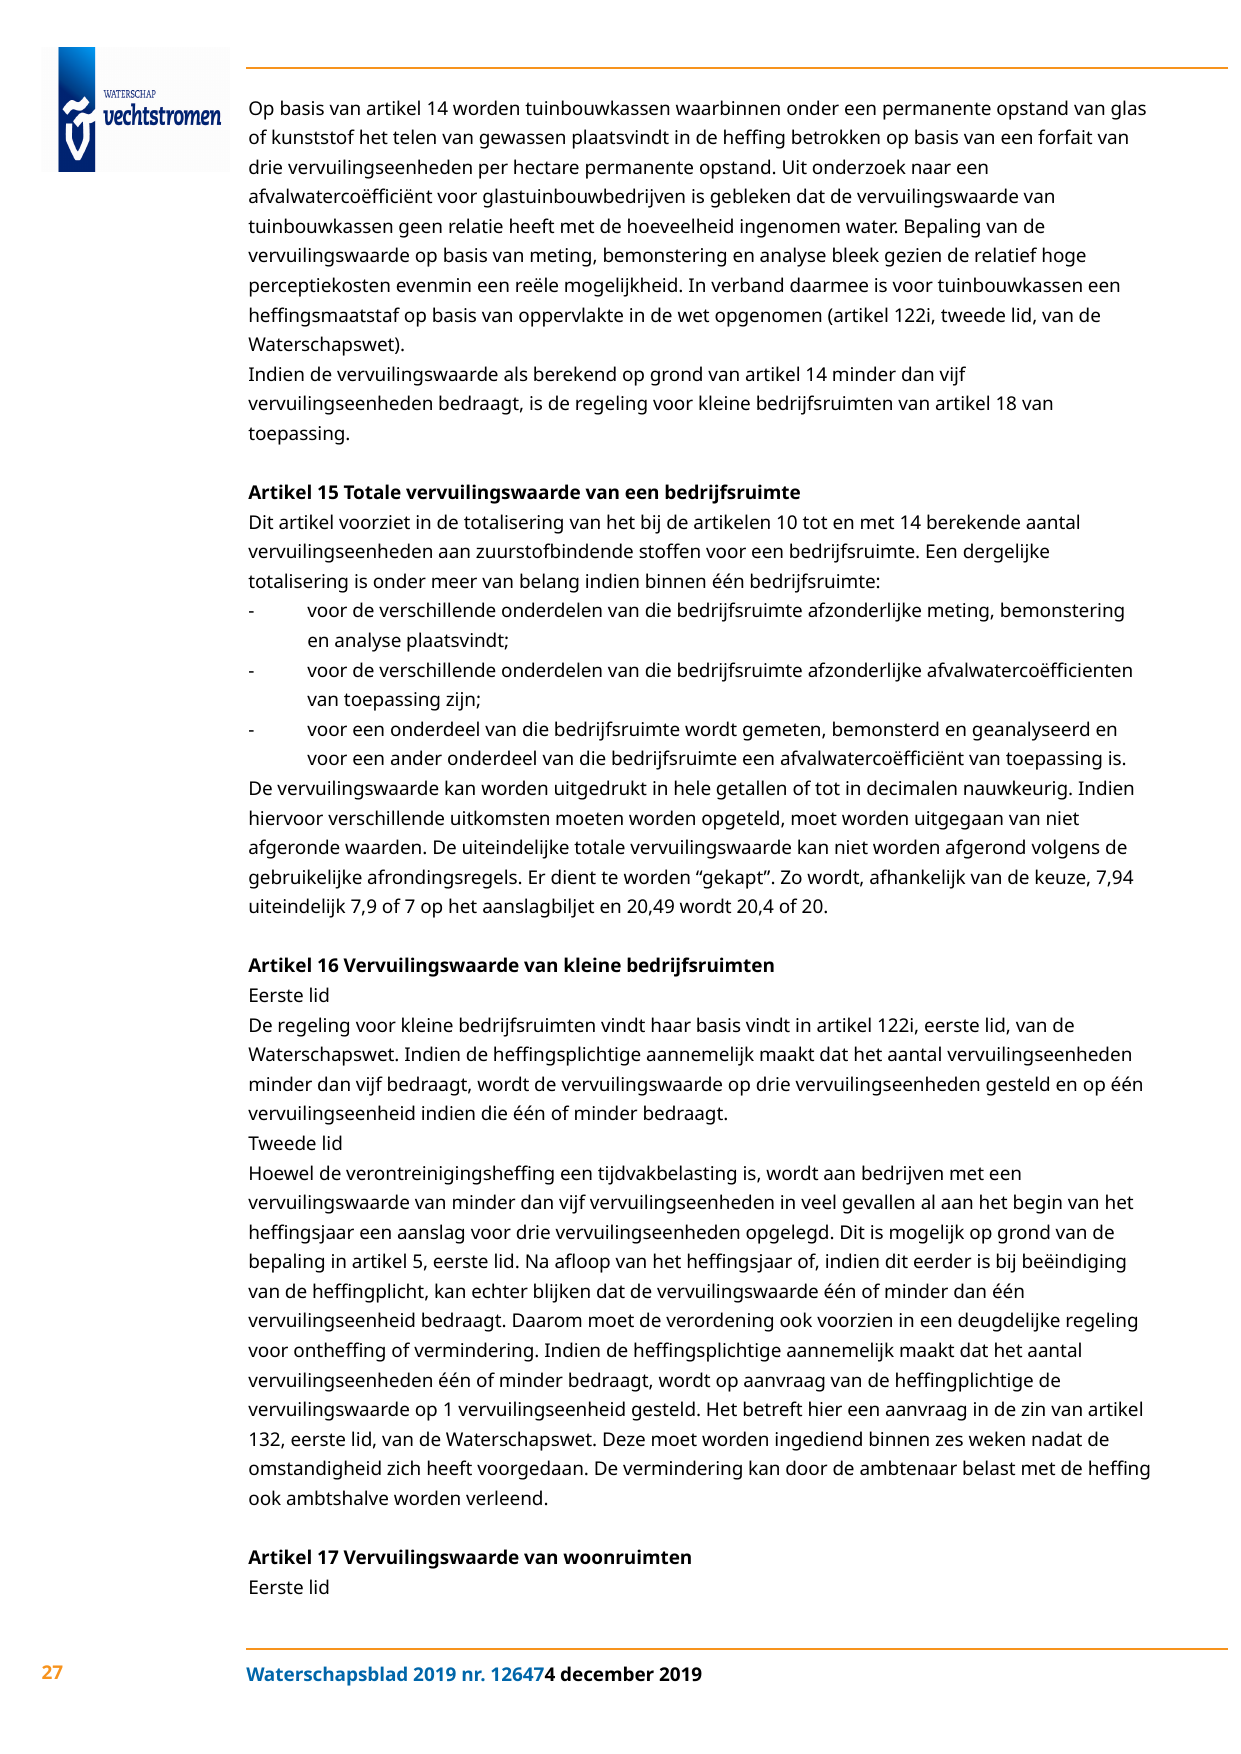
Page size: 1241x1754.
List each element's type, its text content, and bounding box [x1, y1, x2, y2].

text De vervuilingswaarde kan worden uitgedrukt in hele getallen of tot in decimalen nauwkeurig. Indien hiervoor verschillende uitkomsten moeten worden opgeteld, moet worden uitgegaan van niet afgeronde waarden. De uiteindelijke totale vervuilingswaarde kan niet worden afgerond volgens de gebruikelijke afrondingsregels. Er dient te worden “gekapt”. Zo wordt, afhankelijk van de keuze, 7,94 uiteindelijk 7,9 of 7 op het aanslagbiljet en 20,49 wordt 20,4 of 20. [248, 775, 1152, 919]
list voor een onderdeel van die bedrijfsruimte wordt gemeten, bemonsterd en geanalyseerd en voor een ander onderdeel van die bedrijfsruimte een afvalwatercoëfficiënt van toepassing is. [248, 716, 1152, 771]
text Eerste lid [248, 1574, 1152, 1600]
text Tweede lid [248, 1130, 1152, 1156]
list voor de verschillende onderdelen van die bedrijfsruimte afzonderlijke meting, bemonstering en analyse plaatsvindt; [248, 598, 1152, 653]
text Indien de vervuilingswaarde als berekend op grond van artikel 14 minder dan vijf vervuilingseenheden bedraagt, is de regeling voor kleine bedrijfsruimten van artikel 18 van toepassing. [248, 361, 1152, 446]
text Op basis van artikel 14 worden tuinbouwkassen waarbinnen onder een permanente opstand van glas of kunststof het telen van gewassen plaatsvindt in de heffing betrokken op basis van een forfait van drie vervuilingseenheden per hectare permanente opstand. Uit onderzoek naar een afvalwatercoëfficiënt voor glastuinbouwbedrijven is gebleken dat de vervuilingswaarde van tuinbouwkassen geen relatie heeft met de hoeveelheid ingenomen water. Bepaling van de vervuilingswaarde op basis van meting, bemonstering en analyse bleek gezien de relatief hoge perceptiekosten evenmin een reële mogelijkheid. In verband daarmee is voor tuinbouwkassen een heffingsmaatstaf op basis van oppervlakte in de wet opgenomen (artikel 122i, tweede lid, van de Waterschapswet). [248, 95, 1152, 357]
text De regeling voor kleine bedrijfsruimten vindt haar basis vindt in artikel 122i, eerste lid, van de Waterschapswet. Indien de heffingsplichtige aannemelijk maakt dat het aantal vervuilingseenheden minder dan vijf bedraagt, wordt de vervuilingswaarde op drie vervuilingseenheden gesteld en op één vervuilingseenheid indien die één of minder bedraagt. [248, 1012, 1152, 1126]
text Dit artikel voorziet in de totalisering van het bij de artikelen 10 tot en met 14 berekende aantal vervuilingseenheden aan zuurstofbindende stoffen voor een bedrijfsruimte. Een dergelijke totalisering is onder meer van belang indien binnen één bedrijfsruimte: [248, 509, 1152, 594]
text Hoewel de verontreinigingsheffing een tijdvakbelasting is, wordt aan bedrijven met een vervuilingswaarde van minder dan vijf vervuilingseenheden in veel gevallen al aan het begin van het heffingsjaar een aanslag voor drie vervuilingseenheden opgelegd. Dit is mogelijk op grond van de bepaling in artikel 5, eerste lid. Na afloop van het heffingsjaar of, indien dit eerder is bij beëindiging van de heffingplicht, kan echter blijken dat de vervuilingswaarde één of minder dan één vervuilingseenheid bedraagt. Daarom moet de verordening ook voorzien in een deugdelijke regeling voor ontheffing of vermindering. Indien de heffingsplichtige aannemelijk maakt dat het aantal vervuilingseenheden één of minder bedraagt, wordt op aanvraag van de heffingplichtige de vervuilingswaarde op 1 vervuilingseenheid gesteld. Het betreft hier een aanvraag in de zin van artikel 132, eerste lid, van de Waterschapswet. Deze moet worden ingediend binnen zes weken nadat de omstandigheid zich heeft voorgedaan. De vermindering kan door de ambtenaar belast met de heffing ook ambtshalve worden verleend. [248, 1160, 1152, 1511]
picture [41, 47, 231, 172]
list voor de verschillende onderdelen van die bedrijfsruimte afzonderlijke afvalwatercoëfficienten van toepassing zijn; [248, 657, 1152, 712]
text Artikel 15 Totale vervuilingswaarde van een bedrijfsruimte [248, 479, 1152, 505]
text Eerste lid [248, 982, 1152, 1008]
text Artikel 16 Vervuilingswaarde van kleine bedrijfsruimten [248, 953, 1152, 978]
text Artikel 17 Vervuilingswaarde van woonruimten [248, 1544, 1152, 1570]
